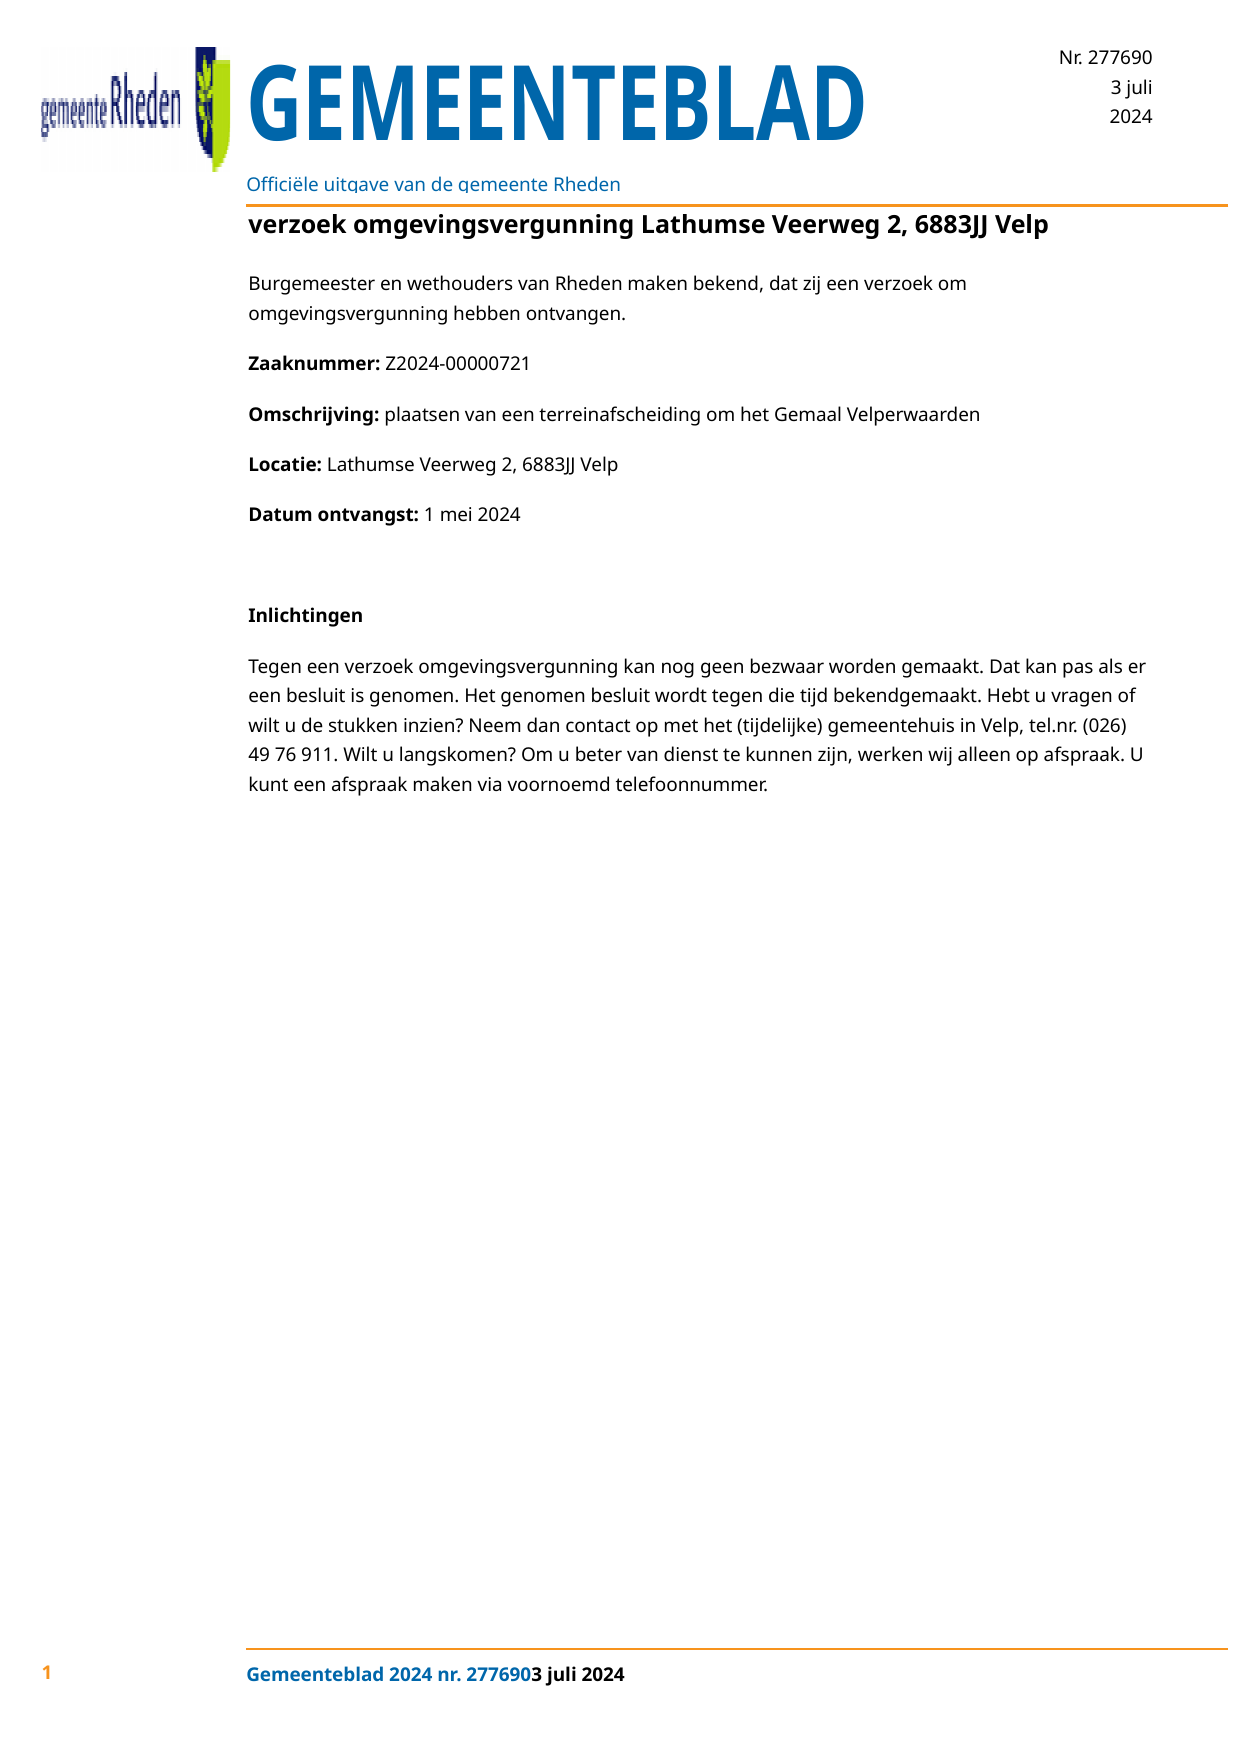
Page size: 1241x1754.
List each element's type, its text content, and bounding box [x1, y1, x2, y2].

text Inlichtingen [248, 602, 1152, 628]
text Tegen een verzoek omgevingsvergunning kan nog geen bezwaar worden gemaakt. Dat kan pas als er een besluit is genomen. Het genomen besluit wordt tegen die tijd bekendgemaakt. Hebt u vragen of wilt u de stukken inzien? Neem dan contact op met het (tijdelijke) gemeentehuis in Velp, tel.nr. (026) 49 76 911. Wilt u langskomen? Om u beter van dienst te kunnen zijn, werken wij alleen op afspraak. U kunt een afspraak maken via voornoemd telefoonnummer. [248, 653, 1152, 797]
picture [41, 47, 231, 172]
text Locatie: Lathumse Veerweg 2, 6883JJ Velp [248, 451, 1152, 477]
text Zaaknummer: Z2024-00000721 [248, 350, 1152, 376]
text Datum ontvangst: 1 mei 2024 [248, 502, 1152, 527]
text Omschrijving: plaatsen van een terreinafscheiding om het Gemaal Velperwaarden [248, 401, 1152, 426]
text Burgemeester en wethouders van Rheden maken bekend, dat zij een verzoek om omgevingsvergunning hebben ontvangen. [248, 270, 1152, 326]
text verzoek omgevingsvergunning Lathumse Veerweg 2, 6883JJ Velp [248, 207, 1152, 241]
